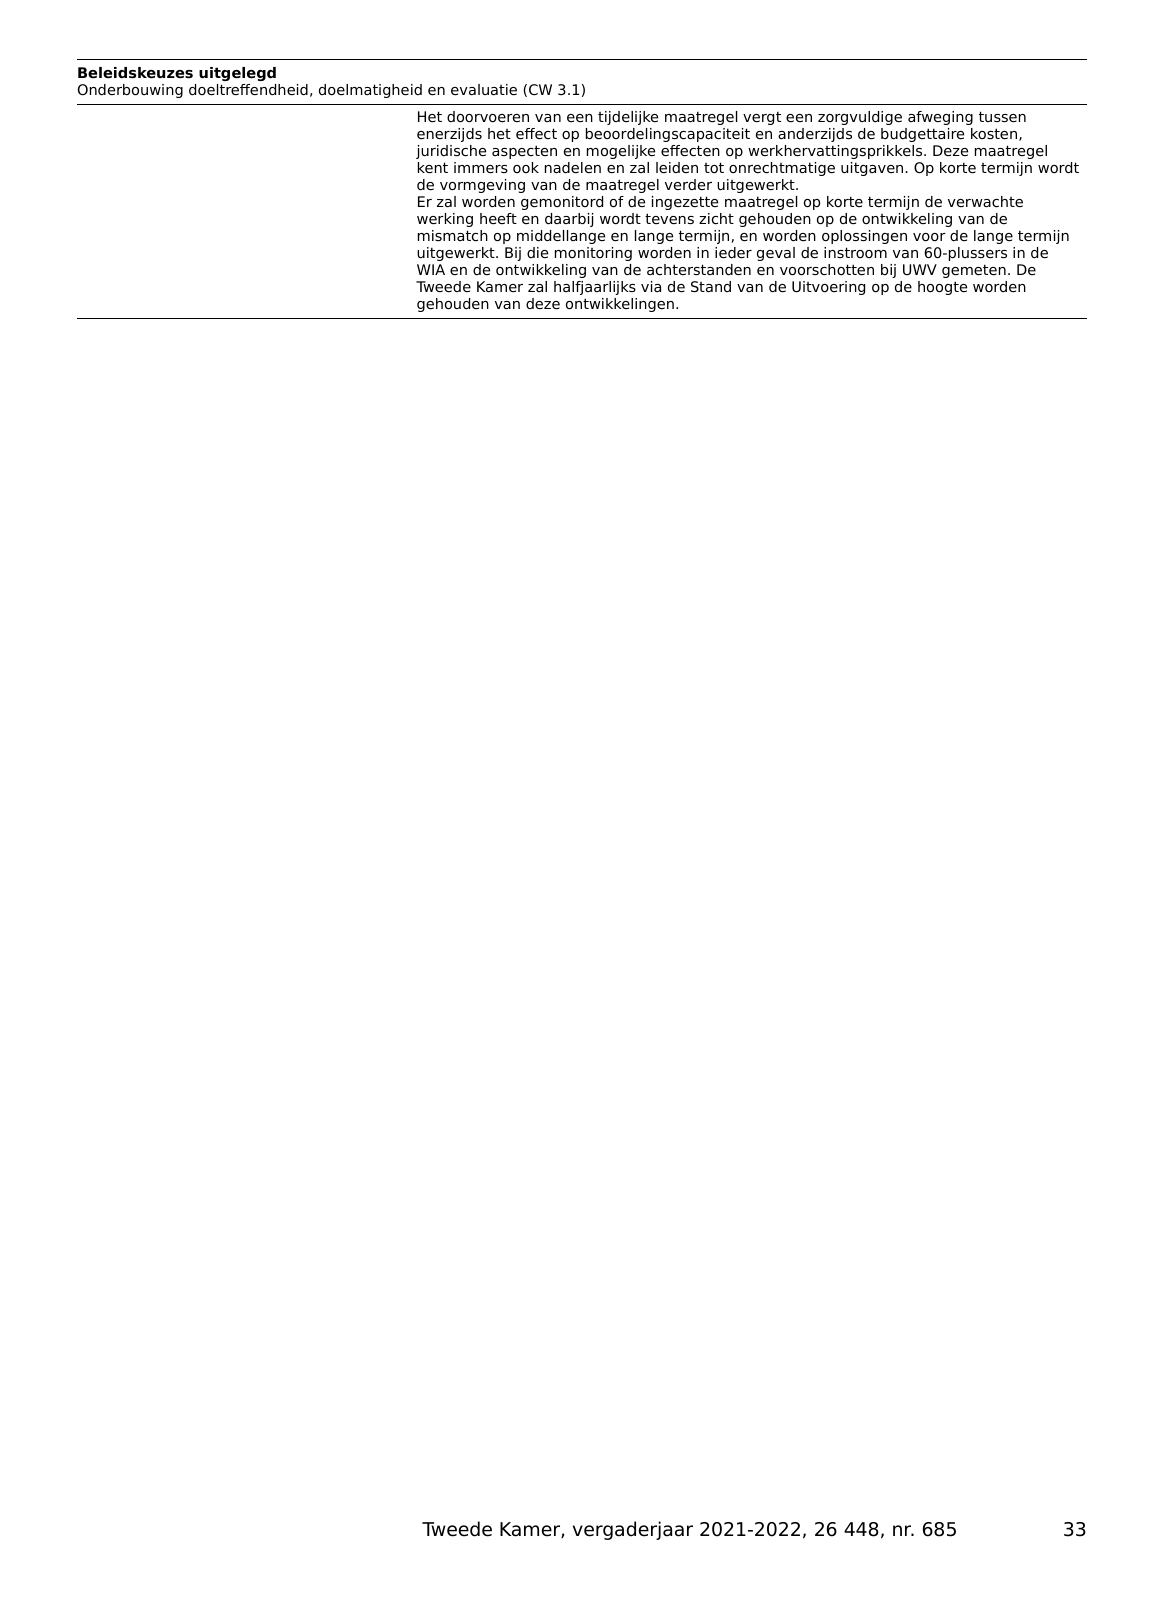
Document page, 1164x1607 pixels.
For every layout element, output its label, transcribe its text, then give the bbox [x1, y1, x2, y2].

table_cell Het doorvoeren van een tijdelijke maatregel vergt een zorgvuldige afweging tussen enerzijds het effect op beoordelingscapaciteit en anderzijds de budgettaire kosten, juridische aspecten en mogelijke effecten op werkhervattingsprikkels. Deze maatregel kent immers ook nadelen en zal leiden tot onrechtmatige uitgaven. Op korte termijn wordt de vormgeving van de maatregel verder uitgewerkt. Er zal worden gemonitord of de ingezette maatregel op korte termijn de verwachte werking heeft en daarbij wordt tevens zicht gehouden op de ontwikkeling van de mismatch op middellange en lange termijn, en worden oplossingen voor de lange termijn uitgewerkt. Bij die monitoring worden in ieder geval de instroom van 60-plussers in de WIA en de ontwikkeling van de achterstanden en voorschotten bij UWV gemeten. De Tweede Kamer zal halfjaarlijks via de Stand van de Uitvoering op de hoogte worden gehouden van deze ontwikkelingen. [410, 105, 1087, 318]
table_cell [77, 105, 410, 318]
table_header Beleidskeuzes uitgelegd Onderbouwing doeltreffendheid, doelmatigheid en evaluatie (CW 3.1) [77, 60, 1087, 103]
